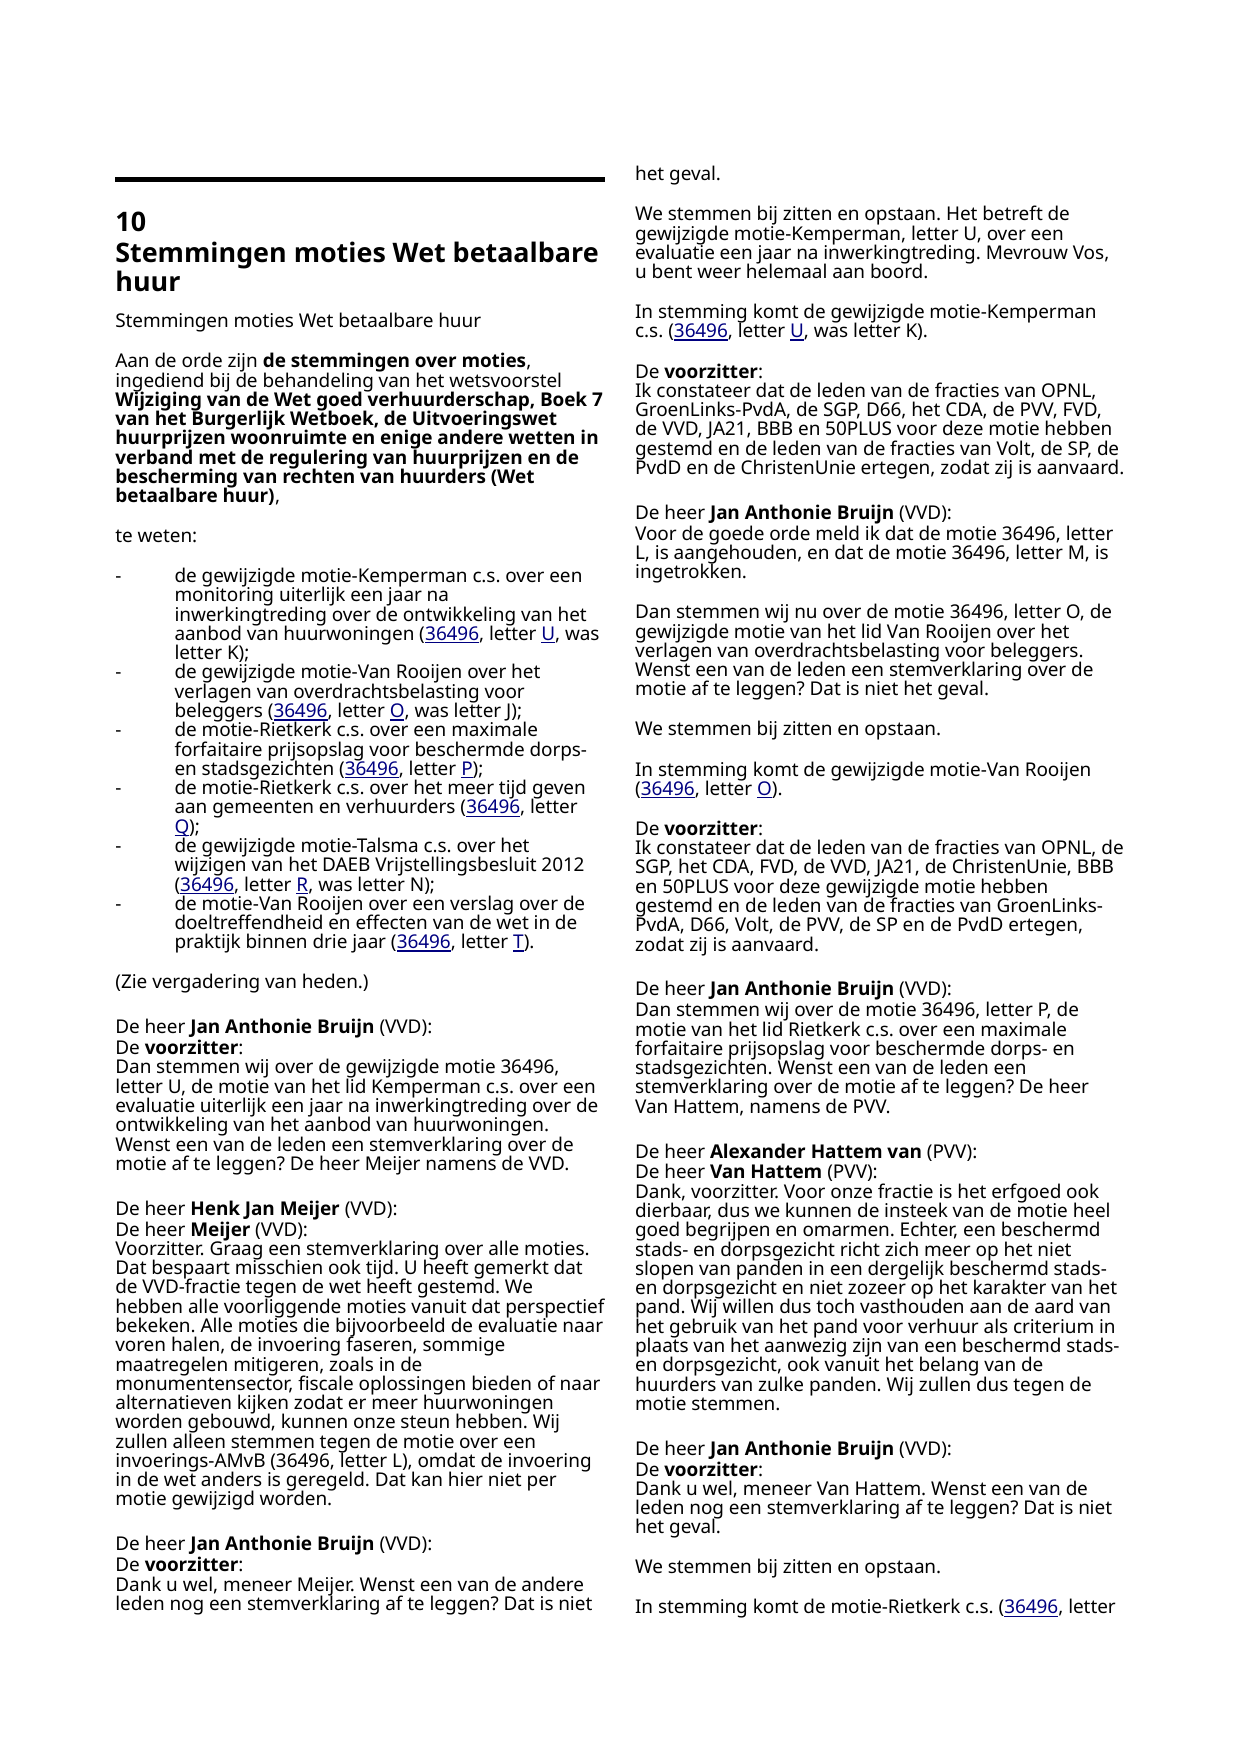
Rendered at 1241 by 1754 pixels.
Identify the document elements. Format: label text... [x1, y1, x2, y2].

text Dank u wel, meneer Van Hattem. Wenst een van de leden nog een stemverklaring af te leggen? Dat is niet het geval. [635, 1480, 1125, 1538]
text Dan stemmen wij over de gewijzigde motie 36496, letter U, de motie van het lid Kemperman c.s. over een evaluatie uiterlijk een jaar na inwerkingtreding over de ontwikkeling van het aanbod van huurwoningen. Wenst een van de leden een stemverklaring over de motie af te leggen? De heer Meijer namens de VVD. [115, 1058, 605, 1174]
text te weten: [115, 527, 605, 546]
text Voorzitter. Graag een stemverklaring over alle moties. Dat bespaart misschien ook tijd. U heeft gemerkt dat de VVD-fractie tegen de wet heeft gestemd. We hebben alle voorliggende moties vanuit dat perspectief bekeken. Alle moties die bijvoorbeeld de evaluatie naar voren halen, de invoering faseren, sommige maatregelen mitigeren, zoals in de monumentensector, fiscale oplossingen bieden of naar alternatieven kijken zodat er meer huurwoningen worden gebouwd, kunnen onze steun hebben. Wij zullen alleen stemmen tegen de motie over een invoerings-AMvB (36496, letter L), omdat de invoering in de wet anders is geregeld. Dat kan hier niet per motie gewijzigd worden. [115, 1240, 605, 1510]
text Ik constateer dat de leden van de fracties van OPNL, GroenLinks-PvdA, de SGP, D66, het CDA, de PVV, FVD, de VVD, JA21, BBB en 50PLUS voor deze motie hebben gestemd en de leden van de fracties van Volt, de SP, de PvdD en de ChristenUnie ertegen, zodat zij is aanvaard. [635, 382, 1125, 478]
list de gewijzigde motie-Van Rooijen over het verlagen van overdrachtsbelasting voor beleggers (36496, letter O, was letter J); [115, 663, 605, 721]
text In stemming komt de motie-Rietkerk c.s. (36496, letter [635, 1598, 1125, 1618]
text De heer Jan Anthonie Bruijn (VVD): [635, 1435, 1125, 1461]
text De heer Jan Anthonie Bruijn (VVD): [115, 1013, 605, 1039]
text Dan stemmen wij over de motie 36496, letter P, de motie van het lid Rietkerk c.s. over een maximale forfaitaire prijsopslag voor beschermde dorps- en stadsgezichten. Wenst een van de leden een stemverklaring over de motie af te leggen? De heer Van Hattem, namens de PVV. [635, 1001, 1125, 1117]
text In stemming komt de gewijzigde motie-Van Rooijen (36496, letter O). [635, 761, 1125, 799]
list de motie-Rietkerk c.s. over het meer tijd geven aan gemeenten en verhuurders (36496, letter Q); [115, 779, 605, 837]
text Voor de goede orde meld ik dat de motie 36496, letter L, is aangehouden, en dat de motie 36496, letter M, is ingetrokken. [635, 525, 1125, 583]
list de gewijzigde motie-Talsma c.s. over het wijzigen van het DAEB Vrijstellingsbesluit 2012 (36496, letter R, was letter N); [115, 837, 605, 895]
text Dank, voorzitter. Voor onze fractie is het erfgoed ook dierbaar, dus we kunnen de insteek van de motie heel goed begrijpen en omarmen. Echter, een beschermd stads- en dorpsgezicht richt zich meer op het niet slopen van panden in een dergelijk beschermd stads- en dorpsgezicht en niet zozeer op het karakter van het pand. Wij willen dus toch vasthouden aan de aard van het gebruik van het pand voor verhuur als criterium in plaats van het aanwezig zijn van een beschermd stads- en dorpsgezicht, ook vanuit het belang van de huurders van zulke panden. Wij zullen dus tegen de motie stemmen. [635, 1183, 1125, 1414]
text We stemmen bij zitten en opstaan. [635, 720, 1125, 740]
text We stemmen bij zitten en opstaan. Het betreft de gewijzigde motie-Kemperman, letter U, over een evaluatie een jaar na inwerkingtreding. Mevrouw Vos, u bent weer helemaal aan boord. [635, 205, 1125, 282]
text De voorzitter: [635, 1461, 1125, 1480]
text We stemmen bij zitten en opstaan. [635, 1558, 1125, 1578]
text Dan stemmen wij nu over de motie 36496, letter O, de gewijzigde motie van het lid Van Rooijen over het verlagen van overdrachtsbelasting voor beleggers. Wenst een van de leden een stemverklaring over de motie af te leggen? Dat is niet het geval. [635, 603, 1125, 700]
text 10 [115, 203, 605, 239]
list de motie-Van Rooijen over een verslag over de doeltreffendheid en effecten van de wet in de praktijk binnen drie jaar (36496, letter T). [115, 895, 605, 953]
text Aan de orde zijn de stemmingen over moties, ingediend bij de behandeling van het wetsvoorstel Wijziging van de Wet goed verhuurderschap, Boek 7 van het Burgerlijk Wetboek, de Uitvoeringswet huurprijzen woonruimte en enige andere wetten in verband met de regulering van huurprijzen en de bescherming van rechten van huurders (Wet betaalbare huur), [115, 352, 605, 506]
text (Zie vergadering van heden.) [115, 973, 605, 993]
text De voorzitter: [635, 363, 1125, 382]
text De heer Jan Anthonie Bruijn (VVD): [635, 976, 1125, 1001]
text De voorzitter: [115, 1039, 605, 1058]
text De heer Meijer (VVD): [115, 1221, 605, 1240]
list de gewijzigde motie-Kemperman c.s. over een monitoring uiterlijk een jaar na inwerkingtreding over de ontwikkeling van het aanbod van huurwoningen (36496, letter U, was letter K); [115, 567, 605, 663]
list de motie-Rietkerk c.s. over een maximale forfaitaire prijsopslag voor beschermde dorps- en stadsgezichten (36496, letter P); [115, 721, 605, 779]
text In stemming komt de gewijzigde motie-Kemperman c.s. (36496, letter U, was letter K). [635, 303, 1125, 342]
text Dank u wel, meneer Meijer. Wenst een van de andere leden nog een stemverklaring af te leggen? Dat is niet [115, 1576, 605, 1614]
text De heer Van Hattem (PVV): [635, 1163, 1125, 1183]
text De heer Alexander Hattem van (PVV): [635, 1138, 1125, 1163]
text Stemmingen moties Wet betaalbare huur [115, 239, 605, 312]
text Stemmingen moties Wet betaalbare huur [115, 312, 605, 332]
text De voorzitter: [115, 1556, 605, 1576]
text het geval. [635, 165, 1125, 184]
text De heer Jan Anthonie Bruijn (VVD): [115, 1531, 605, 1556]
text De heer Henk Jan Meijer (VVD): [115, 1195, 605, 1221]
text Ik constateer dat de leden van de fracties van OPNL, de SGP, het CDA, FVD, de VVD, JA21, de ChristenUnie, BBB en 50PLUS voor deze gewijzigde motie hebben gestemd en de leden van de fracties van GroenLinks-PvdA, D66, Volt, de PVV, de SP en de PvdD ertegen, zodat zij is aanvaard. [635, 839, 1125, 955]
text De heer Jan Anthonie Bruijn (VVD): [635, 499, 1125, 525]
text De voorzitter: [635, 820, 1125, 839]
